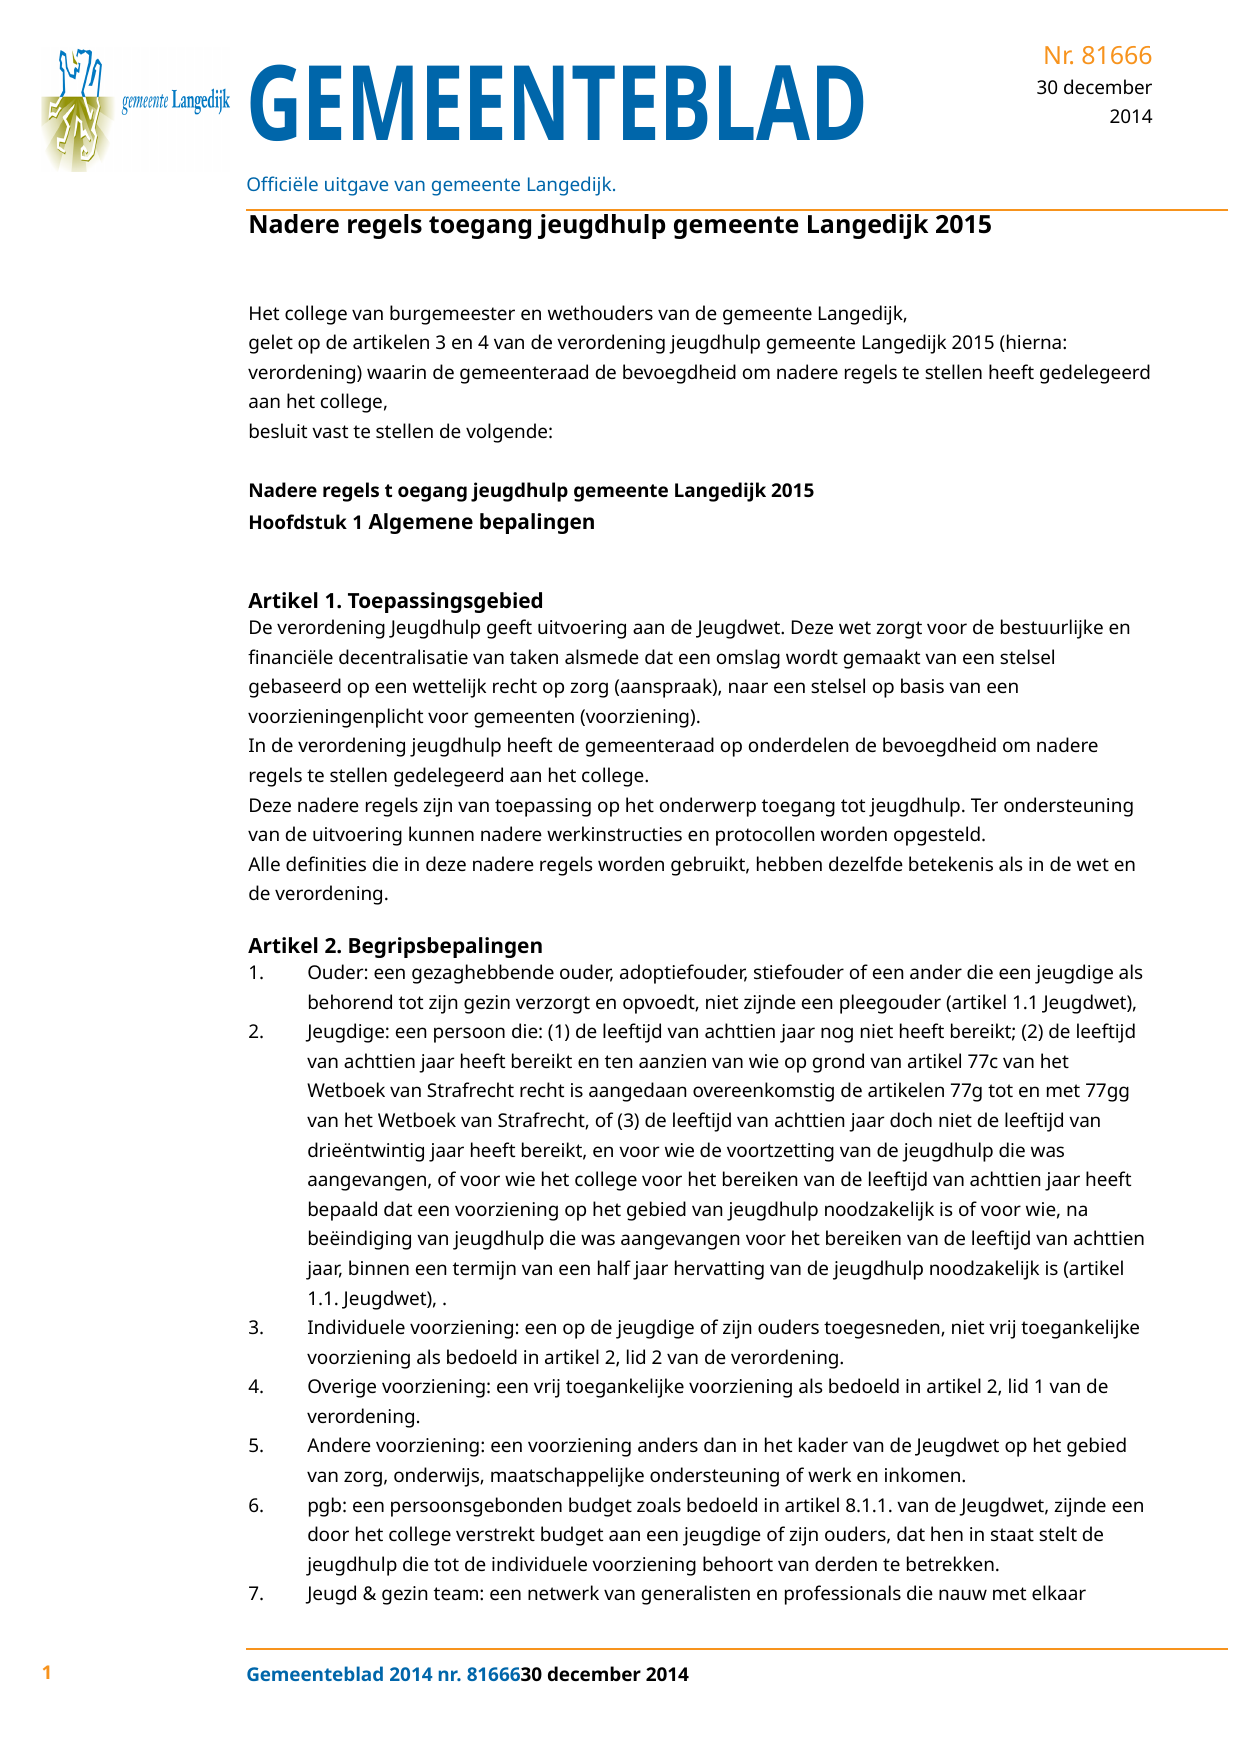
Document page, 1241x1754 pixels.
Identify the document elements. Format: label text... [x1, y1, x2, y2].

list Jeugdige: een persoon die: (1) de leeftijd van achttien jaar nog niet heeft bereikt; (2) de leeftijd van achttien jaar heeft bereikt en ten aanzien van wie op grond van artikel 77c van het Wetboek van Strafrecht recht is aangedaan overeenkomstig de artikelen 77g tot en met 77gg van het Wetboek van Strafrecht, of (3) de leeftijd van achttien jaar doch niet de leeftijd van drieëntwintig jaar heeft bereikt, en voor wie de voortzetting van de jeugdhulp die was aangevangen, of voor wie het college voor het bereiken van de leeftijd van achttien jaar heeft bepaald dat een voorziening op het gebied van jeugdhulp noodzakelijk is of voor wie, na beëindiging van jeugdhulp die was aangevangen voor het bereiken van de leeftijd van achttien jaar, binnen een termijn van een half jaar hervatting van de jeugdhulp noodzakelijk is (artikel 1.1. Jeugdwet), . [248, 1018, 1152, 1311]
text Deze nadere regels zijn van toepassing op het onderwerp toegang tot jeugdhulp. Ter ondersteuning van de uitvoering kunnen nadere werkinstructies en protocollen worden opgesteld. [248, 792, 1152, 847]
text gelet op de artikelen 3 en 4 van de verordening jeugdhulp gemeente Langedijk 2015 (hierna: verordening) waarin de gemeenteraad de bevoegdheid om nadere regels te stellen heeft gedelegeerd aan het college, [248, 329, 1152, 414]
text Hoofdstuk 1 Algemene bepalingen [248, 507, 1152, 535]
list pgb: een persoonsgebonden budget zoals bedoeld in artikel 8.1.1. van de Jeugdwet, zijnde een door het college verstrekt budget aan een jeugdige of zijn ouders, dat hen in staat stelt de jeugdhulp die tot de individuele voorziening behoort van derden te betrekken. [248, 1492, 1152, 1577]
text De verordening Jeugdhulp geeft uitvoering aan de Jeugdwet. Deze wet zorgt voor de bestuurlijke en financiële decentralisatie van taken alsmede dat een omslag wordt gemaakt van een stelsel gebaseerd op een wettelijk recht op zorg (aanspraak), naar een stelsel op basis van een voorzieningenplicht voor gemeenten (voorziening). [248, 614, 1152, 729]
list Individuele voorziening: een op de jeugdige of zijn ouders toegesneden, niet vrij toegankelijke voorziening als bedoeld in artikel 2, lid 2 van de verordening. [248, 1314, 1152, 1370]
text Artikel 1. Toepassingsgebied [248, 586, 1152, 614]
list Ouder: een gezaghebbende ouder, adoptiefouder, stiefouder of een ander die een jeugdige als behorend tot zijn gezin verzorgt en opvoedt, niet zijnde een pleegouder (artikel 1.1 Jeugdwet), [248, 959, 1152, 1015]
text Het college van burgemeester en wethouders van de gemeente Langedijk, [248, 300, 1152, 326]
text In de verordening jeugdhulp heeft de gemeenteraad op onderdelen de bevoegdheid om nadere regels te stellen gedelegeerd aan het college. [248, 733, 1152, 788]
list Andere voorziening: een voorziening anders dan in het kader van de Jeugdwet op het gebied van zorg, onderwijs, maatschappelijke ondersteuning of werk en inkomen. [248, 1433, 1152, 1488]
text Alle definities die in deze nadere regels worden gebruikt, hebben dezelfde betekenis als in de wet en de verordening. [248, 851, 1152, 906]
list Overige voorziening: een vrij toegankelijke voorziening als bedoeld in artikel 2, lid 1 van de verordening. [248, 1373, 1152, 1429]
list Jeugd & gezin team: een netwerk van generalisten en professionals die nauw met elkaar [248, 1581, 1152, 1606]
text Artikel 2. Begripsbepalingen [248, 931, 1152, 959]
picture [41, 47, 231, 172]
text besluit vast te stellen de volgende: [248, 418, 1152, 444]
text Nadere regels t oegang jeugdhulp gemeente Langedijk 2015 [248, 477, 1152, 503]
text Nadere regels toegang jeugdhulp gemeente Langedijk 2015 [248, 211, 1152, 241]
